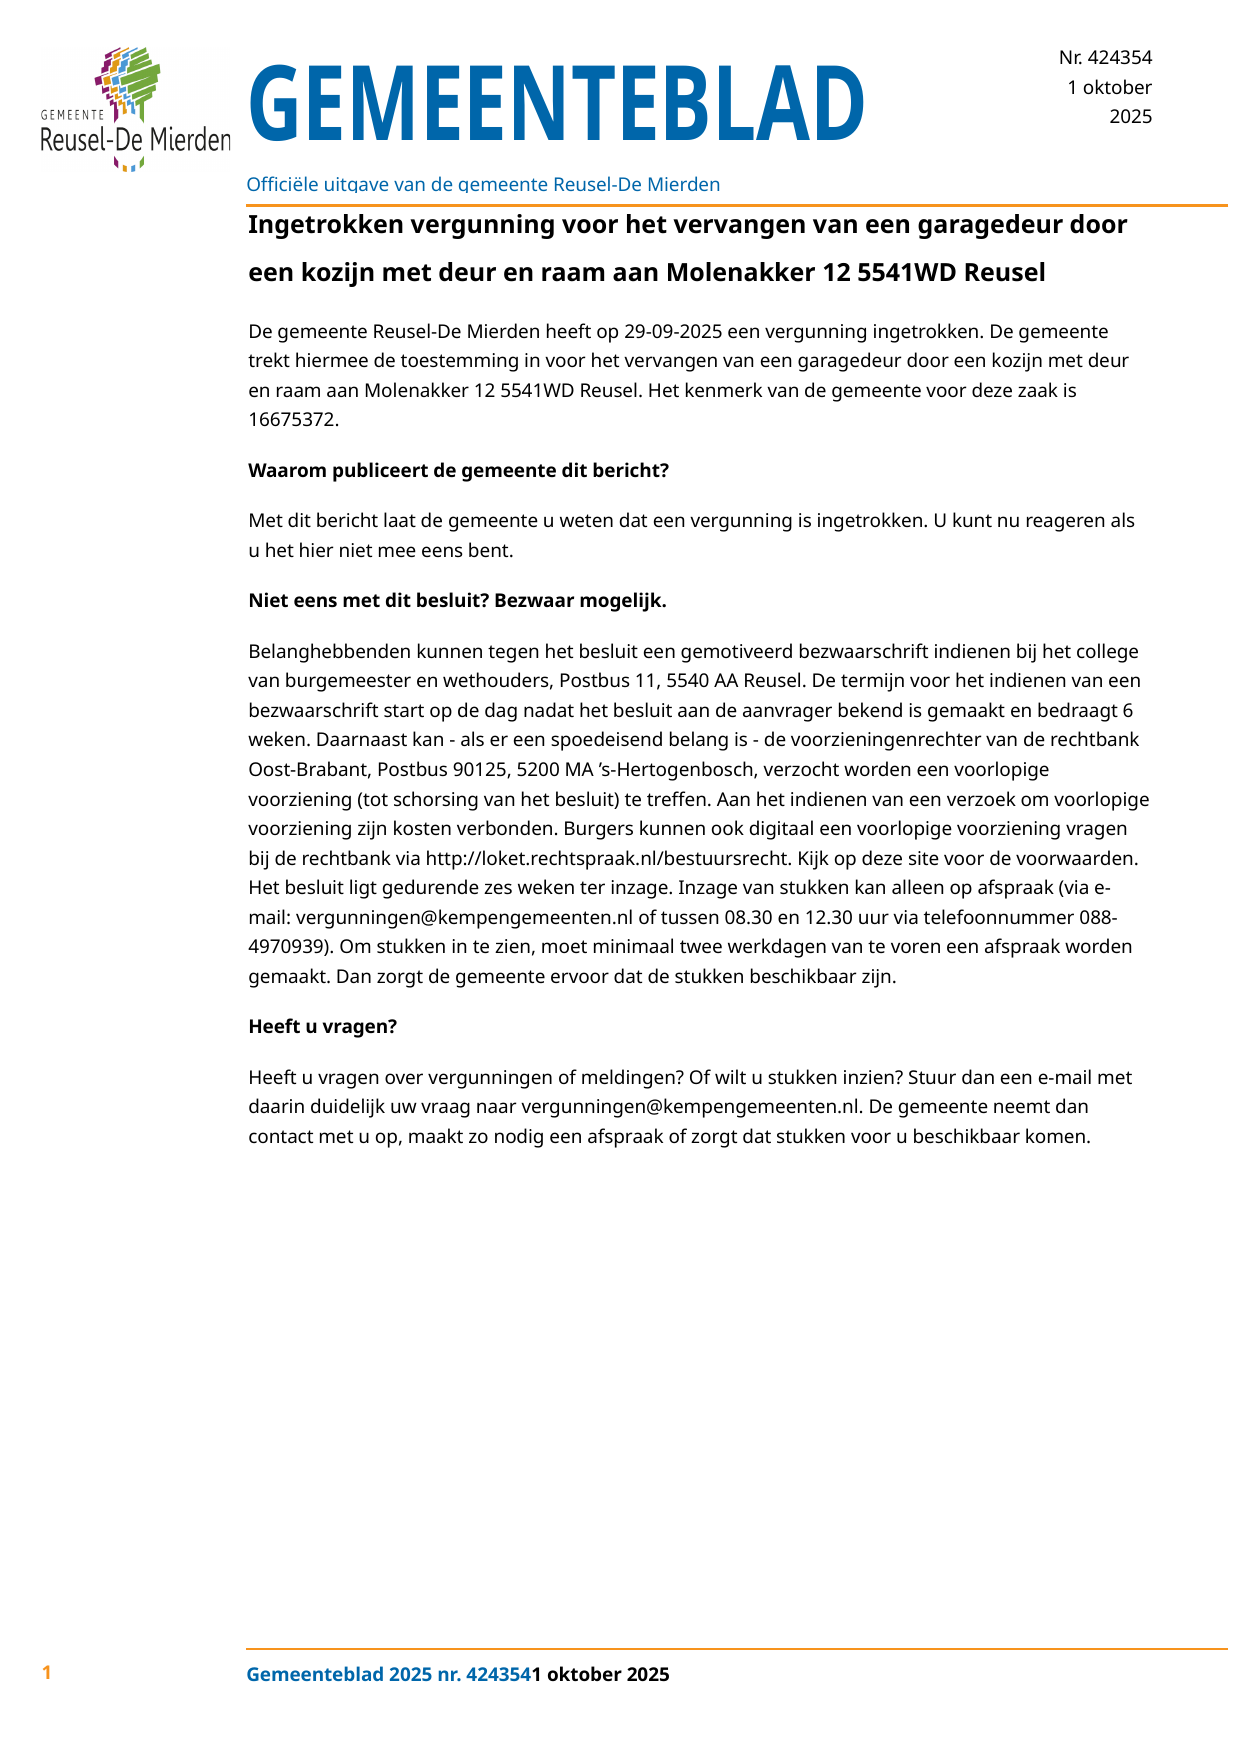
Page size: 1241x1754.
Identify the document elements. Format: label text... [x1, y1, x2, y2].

text Heeft u vragen over vergunningen of meldingen? Of wilt u stukken inzien? Stuur dan een e-mail met daarin duidelijk uw vraag naar vergunningen@kempengemeenten.nl. De gemeente neemt dan contact met u op, maakt zo nodig een afspraak of zorgt dat stukken voor u beschikbaar komen. [248, 1064, 1152, 1149]
text Ingetrokken vergunning voor het vervangen van een garagedeur door een kozijn met deur en raam aan Molenakker 12 5541WD Reusel [248, 207, 1152, 288]
text Niet eens met dit besluit? Bezwaar mogelijk. [248, 587, 1152, 613]
text Belanghebbenden kunnen tegen het besluit een gemotiveerd bezwaarschrift indienen bij het college van burgemeester en wethouders, Postbus 11, 5540 AA Reusel. De termijn voor het indienen van een bezwaarschrift start op de dag nadat het besluit aan de aanvrager bekend is gemaakt en bedraagt 6 weken. Daarnaast kan - als er een spoedeisend belang is - de voorzieningenrechter van de rechtbank Oost-Brabant, Postbus 90125, 5200 MA ’s-Hertogenbosch, verzocht worden een voorlopige voorziening (tot schorsing van het besluit) te treffen. Aan het indienen van een verzoek om voorlopige voorziening zijn kosten verbonden. Burgers kunnen ook digitaal een voorlopige voorziening vragen bij de rechtbank via http://loket.rechtspraak.nl/bestuursrecht. Kijk op deze site voor de voorwaarden. Het besluit ligt gedurende zes weken ter inzage. Inzage van stukken kan alleen op afspraak (via e-mail: vergunningen@kempengemeenten.nl of tussen 08.30 en 12.30 uur via telefoonnummer 088-4970939). Om stukken in te zien, moet minimaal twee werkdagen van te voren een afspraak worden gemaakt. Dan zorgt de gemeente ervoor dat de stukken beschikbaar zijn. [248, 638, 1152, 989]
text De gemeente Reusel-De Mierden heeft op 29-09-2025 een vergunning ingetrokken. De gemeente trekt hiermee de toestemming in voor het vervangen van een garagedeur door een kozijn met deur en raam aan Molenakker 12 5541WD Reusel. Het kenmerk van de gemeente voor deze zaak is 16675372. [248, 318, 1152, 432]
picture [41, 47, 231, 172]
text Heeft u vragen? [248, 1014, 1152, 1039]
text Met dit bericht laat de gemeente u weten dat een vergunning is ingetrokken. U kunt nu reageren als u het hier niet mee eens bent. [248, 507, 1152, 563]
text Waarom publiceert de gemeente dit bericht? [248, 457, 1152, 483]
